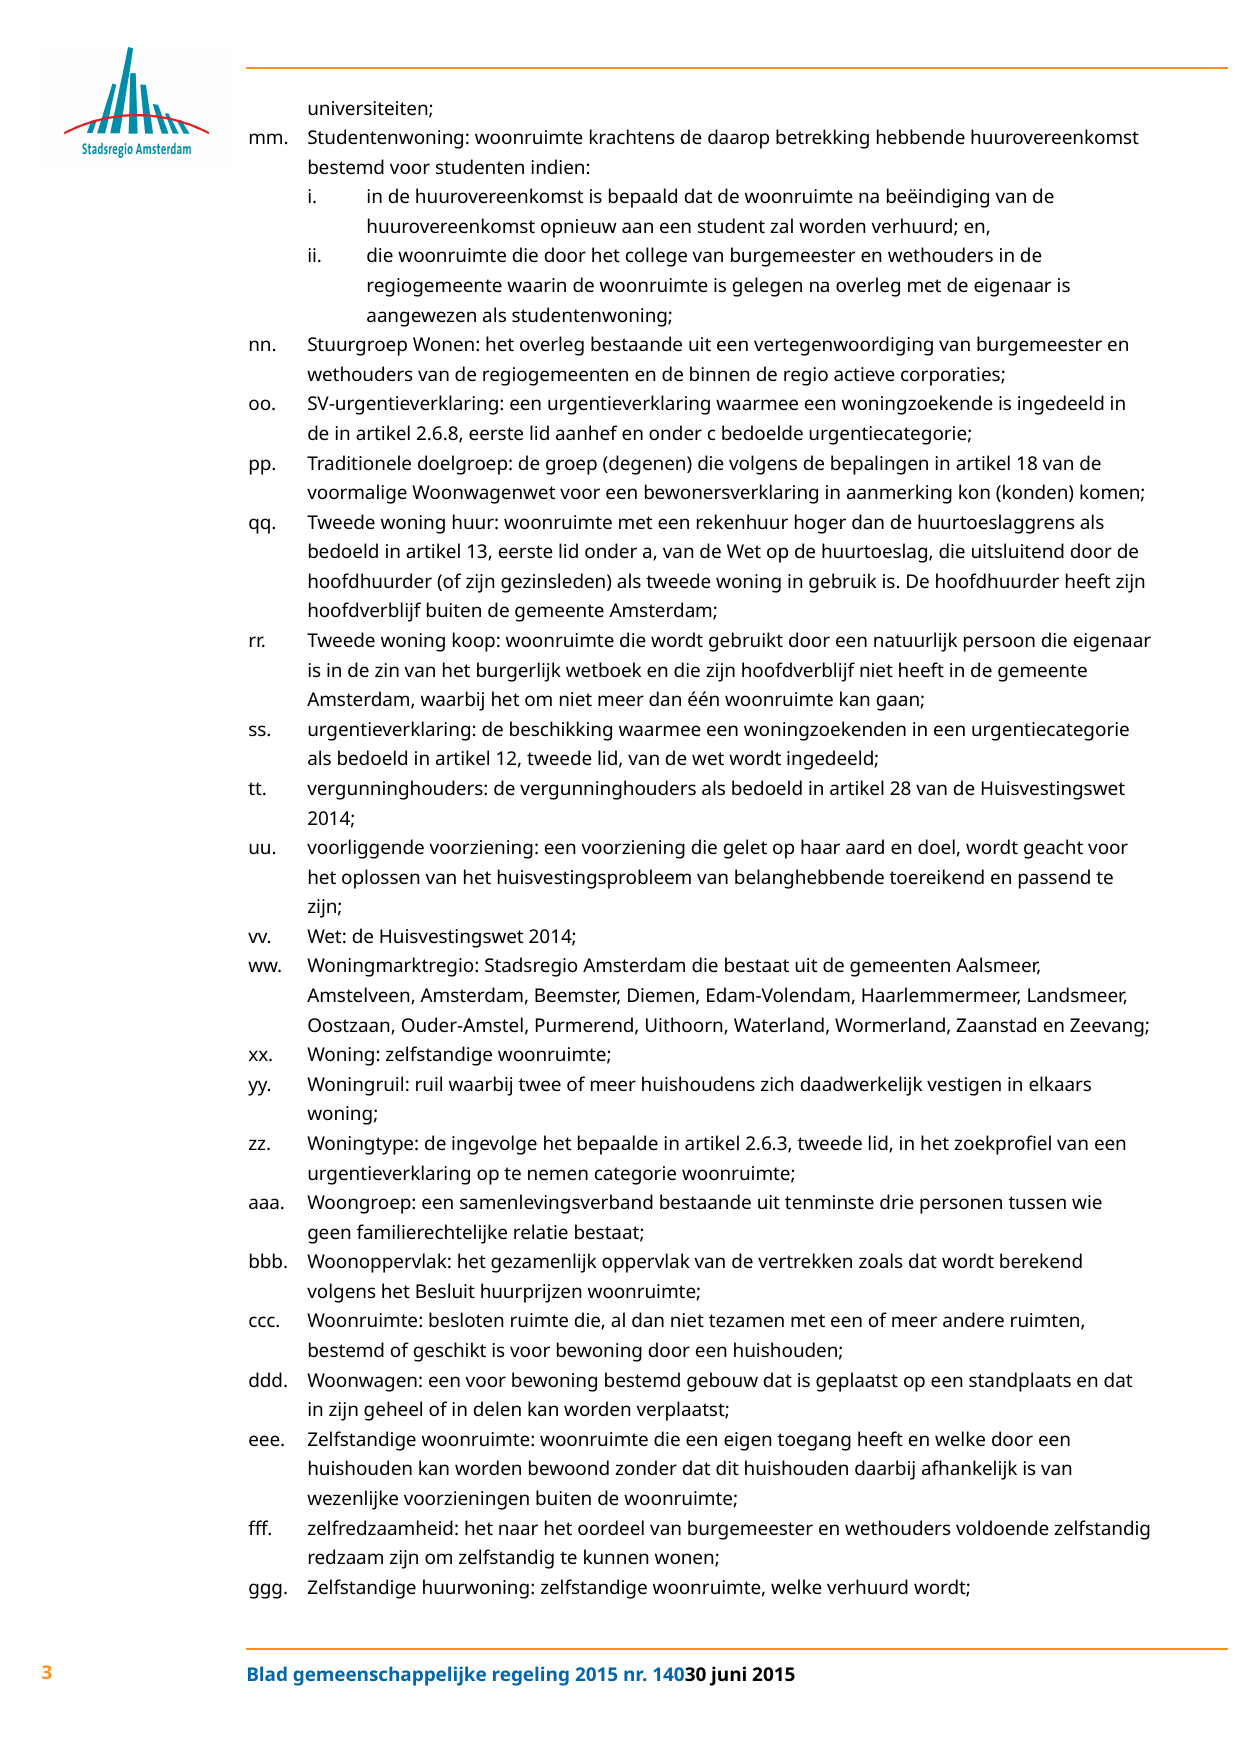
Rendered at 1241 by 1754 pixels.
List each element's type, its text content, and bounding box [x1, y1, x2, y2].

list Woonruimte: besloten ruimte die, al dan niet tezamen met een of meer andere ruimten, bestemd of geschikt is voor bewoning door een huishouden; [248, 1308, 1152, 1363]
list Studentenwoning: woonruimte krachtens de daarop betrekking hebbende huurovereenkomst bestemd voor studenten indien: [248, 124, 1152, 180]
list vergunninghouders: de vergunninghouders als bedoeld in artikel 28 van de Huisvestingswet 2014; [248, 775, 1152, 831]
list Woonoppervlak: het gezamenlijk oppervlak van de vertrekken zoals dat wordt berekend volgens het Besluit huurprijzen woonruimte; [248, 1248, 1152, 1304]
list Woning: zelfstandige woonruimte; [248, 1041, 1152, 1067]
list Wet: de Huisvestingswet 2014; [248, 923, 1152, 949]
list Stuurgroep Wonen: het overleg bestaande uit een vertegenwoordiging van burgemeester en wethouders van de regiogemeenten en de binnen de regio actieve corporaties; [248, 331, 1152, 387]
list Woningruil: ruil waarbij twee of meer huishoudens zich daadwerkelijk vestigen in elkaars woning; [248, 1071, 1152, 1126]
list Woonwagen: een voor bewoning bestemd gebouw dat is geplaatst op een standplaats en dat in zijn geheel of in delen kan worden verplaatst; [248, 1367, 1152, 1422]
list Traditionele doelgroep: de groep (degenen) die volgens de bepalingen in artikel 18 van de voormalige Woonwagenwet voor een bewonersverklaring in aanmerking kon (konden) komen; [248, 450, 1152, 505]
list Tweede woning huur: woonruimte met een rekenhuur hoger dan de huurtoeslaggrens als bedoeld in artikel 13, eerste lid onder a, van de Wet op de huurtoeslag, die uitsluitend door de hoofdhuurder (of zijn gezinsleden) als tweede woning in gebruik is. De hoofdhuurder heeft zijn hoofdverblijf buiten de gemeente Amsterdam; [248, 509, 1152, 623]
list Tweede woning koop: woonruimte die wordt gebruikt door een natuurlijk persoon die eigenaar is in de zin van het burgerlijk wetboek en die zijn hoofdverblijf niet heeft in de gemeente Amsterdam, waarbij het om niet meer dan één woonruimte kan gaan; [248, 627, 1152, 712]
list die woonruimte die door het college van burgemeester en wethouders in de regiogemeente waarin de woonruimte is gelegen na overleg met de eigenaar is aangewezen als studentenwoning; [307, 243, 1152, 328]
list in de huurovereenkomst is bepaald dat de woonruimte na beëindiging van de huurovereenkomst opnieuw aan een student zal worden verhuurd; en, [307, 183, 1152, 239]
list Zelfstandige huurwoning: zelfstandige woonruimte, welke verhuurd wordt; [248, 1574, 1152, 1600]
list Woongroep: een samenlevingsverband bestaande uit tenminste drie personen tussen wie geen familierechtelijke relatie bestaat; [248, 1189, 1152, 1245]
list universiteiten; [248, 95, 1152, 121]
list Zelfstandige woonruimte: woonruimte die een eigen toegang heeft en welke door een huishouden kan worden bewoond zonder dat dit huishouden daarbij afhankelijk is van wezenlijke voorzieningen buiten de woonruimte; [248, 1426, 1152, 1511]
list Woningtype: de ingevolge het bepaalde in artikel 2.6.3, tweede lid, in het zoekprofiel van een urgentieverklaring op te nemen categorie woonruimte; [248, 1130, 1152, 1186]
list zelfredzaamheid: het naar het oordeel van burgemeester en wethouders voldoende zelfstandig redzaam zijn om zelfstandig te kunnen wonen; [248, 1515, 1152, 1570]
list urgentieverklaring: de beschikking waarmee een woningzoekenden in een urgentiecategorie als bedoeld in artikel 12, tweede lid, van de wet wordt ingedeeld; [248, 716, 1152, 771]
list voorliggende voorziening: een voorziening die gelet op haar aard en doel, wordt geacht voor het oplossen van het huisvestingsprobleem van belanghebbende toereikend en passend te zijn; [248, 834, 1152, 919]
list Woningmarktregio: Stadsregio Amsterdam die bestaat uit de gemeenten Aalsmeer, Amstelveen, Amsterdam, Beemster, Diemen, Edam-Volendam, Haarlemmermeer, Landsmeer, Oostzaan, Ouder-Amstel, Purmerend, Uithoorn, Waterland, Wormerland, Zaanstad en Zeevang; [248, 953, 1152, 1038]
picture [41, 47, 231, 172]
list SV-urgentieverklaring: een urgentieverklaring waarmee een woningzoekende is ingedeeld in de in artikel 2.6.8, eerste lid aanhef en onder c bedoelde urgentiecategorie; [248, 391, 1152, 446]
